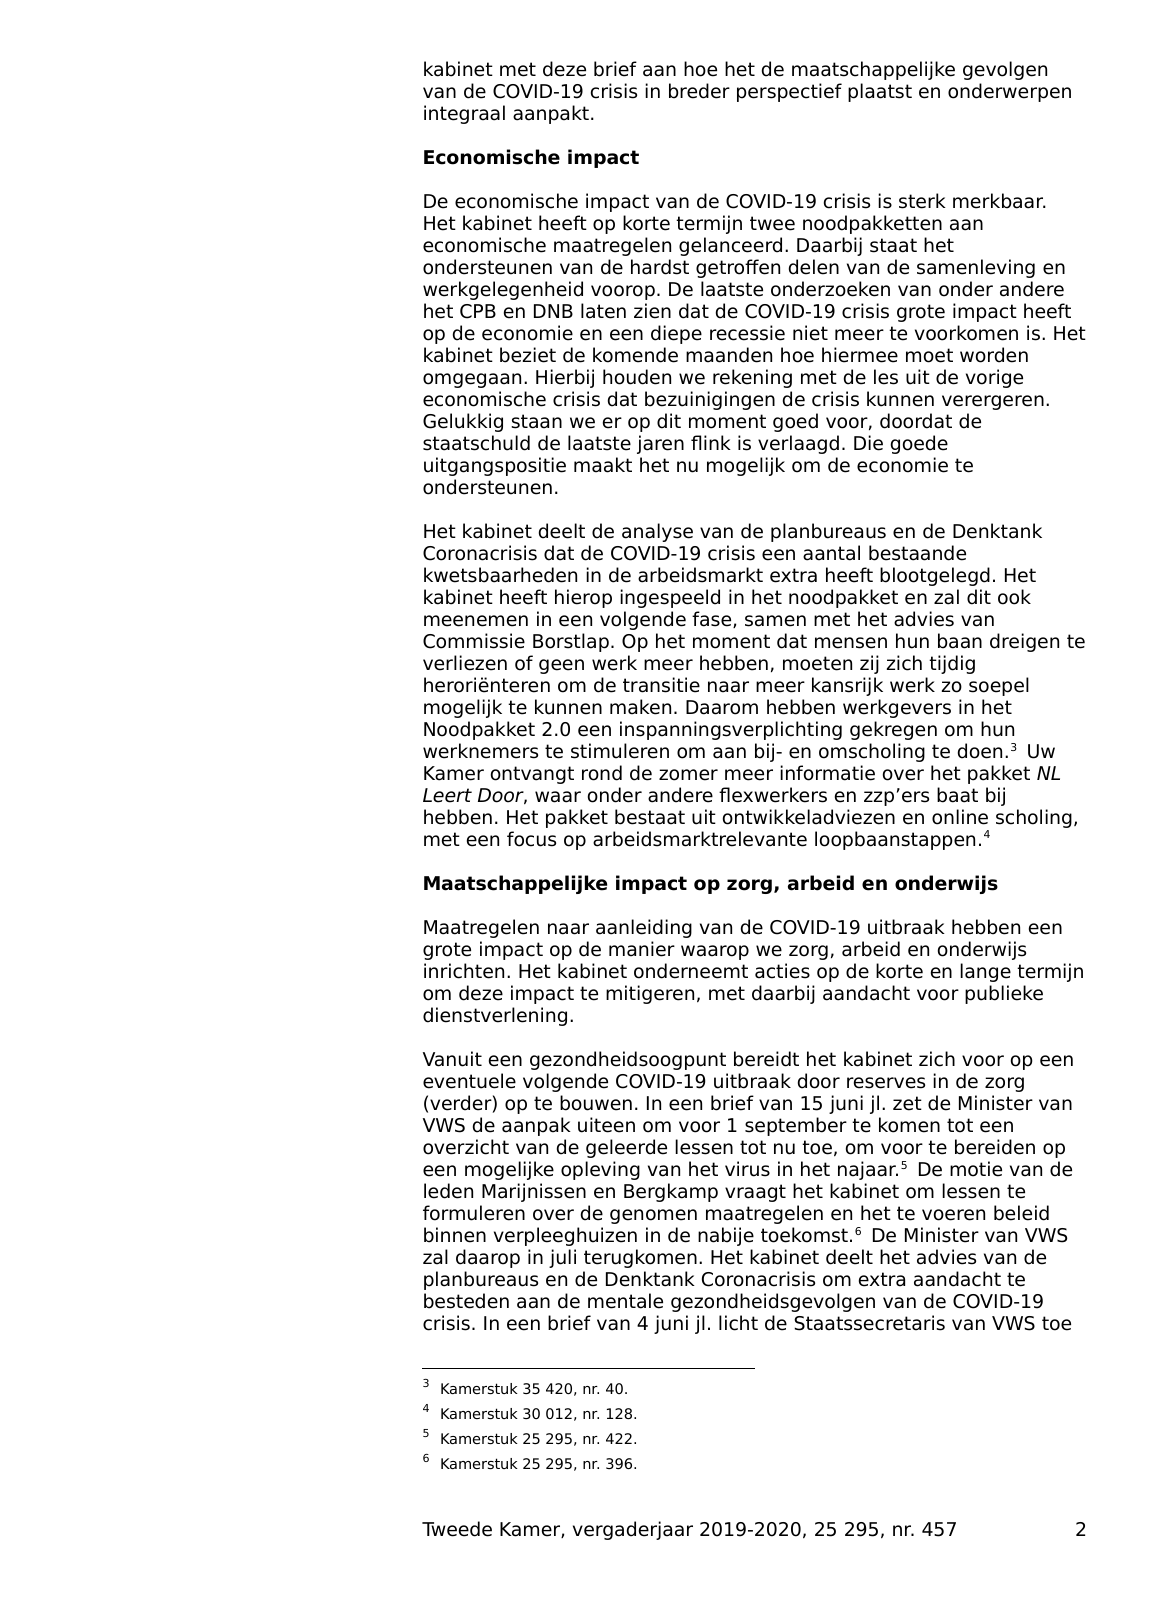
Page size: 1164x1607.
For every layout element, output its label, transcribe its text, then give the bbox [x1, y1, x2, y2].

subtitle Economische impact [422, 147, 1087, 169]
text De economische impact van de COVID-19 crisis is sterk merkbaar. Het kabinet heeft op korte termijn twee noodpakketten aan economische maatregelen gelanceerd. Daarbij staat het ondersteunen van de hardst getroffen delen van de samenleving en werkgelegenheid voorop. De laatste onderzoeken van onder andere het CPB en DNB laten zien dat de COVID-19 crisis grote impact heeft op de economie en een diepe recessie niet meer te voorkomen is. Het kabinet beziet de komende maanden hoe hiermee moet worden omgegaan. Hierbij houden we rekening met de les uit de vorige economische crisis dat bezuinigingen de crisis kunnen verergeren. Gelukkig staan we er op dit moment goed voor, doordat de staatschuld de laatste jaren flink is verlaagd. Die goede uitgangspositie maakt het nu mogelijk om de economie te ondersteunen. [422, 191, 1087, 499]
text kabinet met deze brief aan hoe het de maatschappelijke gevolgen van de COVID-19 crisis in breder perspectief plaatst en onderwerpen integraal aanpakt. [422, 59, 1087, 125]
text Kamerstuk 25 295, nr. 396. [422, 1452, 1087, 1474]
text Maatregelen naar aanleiding van de COVID-19 uitbraak hebben een grote impact op de manier waarop we zorg, arbeid en onderwijs inrichten. Het kabinet onderneemt acties op de korte en lange termijn om deze impact te mitigeren, met daarbij aandacht voor publieke dienstverlening. [422, 917, 1087, 1027]
text Kamerstuk 25 295, nr. 422. [422, 1427, 1087, 1449]
text Kamerstuk 35 420, nr. 40. [422, 1377, 1087, 1399]
text Het kabinet deelt de analyse van de planbureaus en de Denktank Coronacrisis dat de COVID-19 crisis een aantal bestaande kwetsbaarheden in de arbeidsmarkt extra heeft blootgelegd. Het kabinet heeft hierop ingespeeld in het noodpakket en zal dit ook meenemen in een volgende fase, samen met het advies van Commissie Borstlap. Op het moment dat mensen hun baan dreigen te verliezen of geen werk meer hebben, moeten zij zich tijdig heroriënteren om de transitie naar meer kansrijk werk zo soepel mogelijk te kunnen maken. Daarom hebben werkgevers in het Noodpakket 2.0 een inspanningsverplichting gekregen om hun werknemers te stimuleren om aan bij- en omscholing te doen. Uw Kamer ontvangt rond de zomer meer informatie over het pakket NL Leert Door, waar onder andere flexwerkers en zzp’ers baat bij hebben. Het pakket bestaat uit ontwikkeladviezen en online scholing, met een focus op arbeidsmarktrelevante loopbaanstappen. [422, 521, 1087, 851]
text Vanuit een gezondheidsoogpunt bereidt het kabinet zich voor op een eventuele volgende COVID-19 uitbraak door reserves in de zorg (verder) op te bouwen. In een brief van 15 juni jl. zet de Minister van VWS de aanpak uiteen om voor 1 september te komen tot een overzicht van de geleerde lessen tot nu toe, om voor te bereiden op een mogelijke opleving van het virus in het najaar. De motie van de leden Marijnissen en Bergkamp vraagt het kabinet om lessen te formuleren over de genomen maatregelen en het te voeren beleid binnen verpleeghuizen in de nabije toekomst. De Minister van VWS zal daarop in juli terugkomen. Het kabinet deelt het advies van de planbureaus en de Denktank Coronacrisis om extra aandacht te besteden aan de mentale gezondheidsgevolgen van de COVID-19 crisis. In een brief van 4 juni jl. licht de Staatssecretaris van VWS toe [422, 1049, 1087, 1335]
subtitle Maatschappelijke impact op zorg, arbeid en onderwijs [422, 873, 1087, 895]
text Kamerstuk 30 012, nr. 128. [422, 1402, 1087, 1424]
